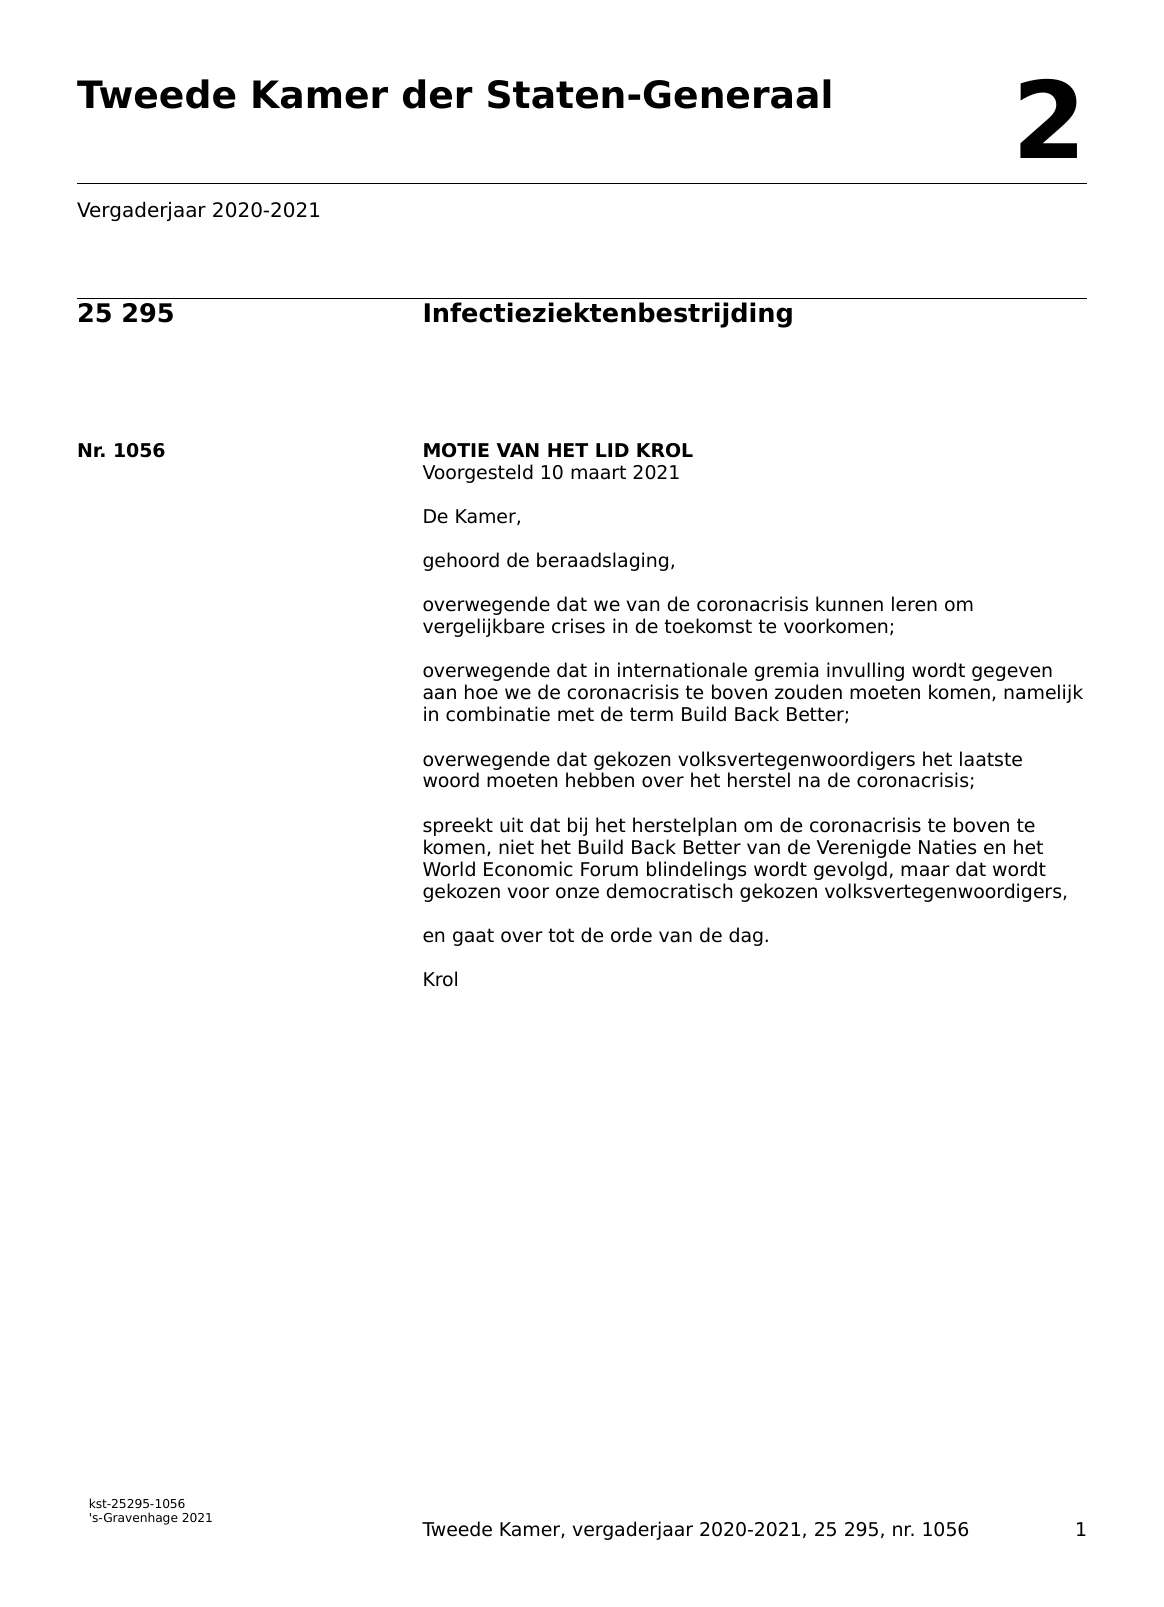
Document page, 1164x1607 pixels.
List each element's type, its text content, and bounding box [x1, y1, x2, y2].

text Voorgesteld 10 maart 2021 [422, 462, 1087, 484]
text gehoord de beraadslaging, [422, 550, 1087, 572]
text overwegende dat we van de coronacrisis kunnen leren om vergelijkbare crises in de toekomst te voorkomen; [422, 594, 1087, 638]
text en gaat over tot de orde van de dag. [422, 925, 1087, 947]
text overwegende dat gekozen volksvertegenwoordigers het laatste woord moeten hebben over het herstel na de coronacrisis; [422, 748, 1087, 792]
text overwegende dat in internationale gremia invulling wordt gegeven aan hoe we de coronacrisis te boven zouden moeten komen, namelijk in combinatie met de term Build Back Better; [422, 660, 1087, 726]
table_header 2 [886, 59, 1087, 183]
text Krol [422, 969, 1087, 991]
table_cell Vergaderjaar 2020-2021 [77, 184, 1087, 298]
text spreekt uit dat bij het herstelplan om de coronacrisis te boven te komen, niet het Build Back Better van de Verenigde Naties en het World Economic Forum blindelings wordt gevolgd, maar dat wordt gekozen voor onze democratisch gekozen volksvertegenwoordigers, [422, 814, 1087, 902]
text 's-Gravenhage 2021 [88, 1511, 323, 1525]
subtitle Nr. 1056 MOTIE VAN HET LID KROL [77, 440, 1087, 462]
table_header Tweede Kamer der Staten-Generaal [77, 59, 886, 183]
subtitle 25 295 Infectieziektenbestrijding [77, 299, 1087, 329]
text kst-25295-1056 [88, 1497, 323, 1511]
text De Kamer, [422, 506, 1087, 528]
